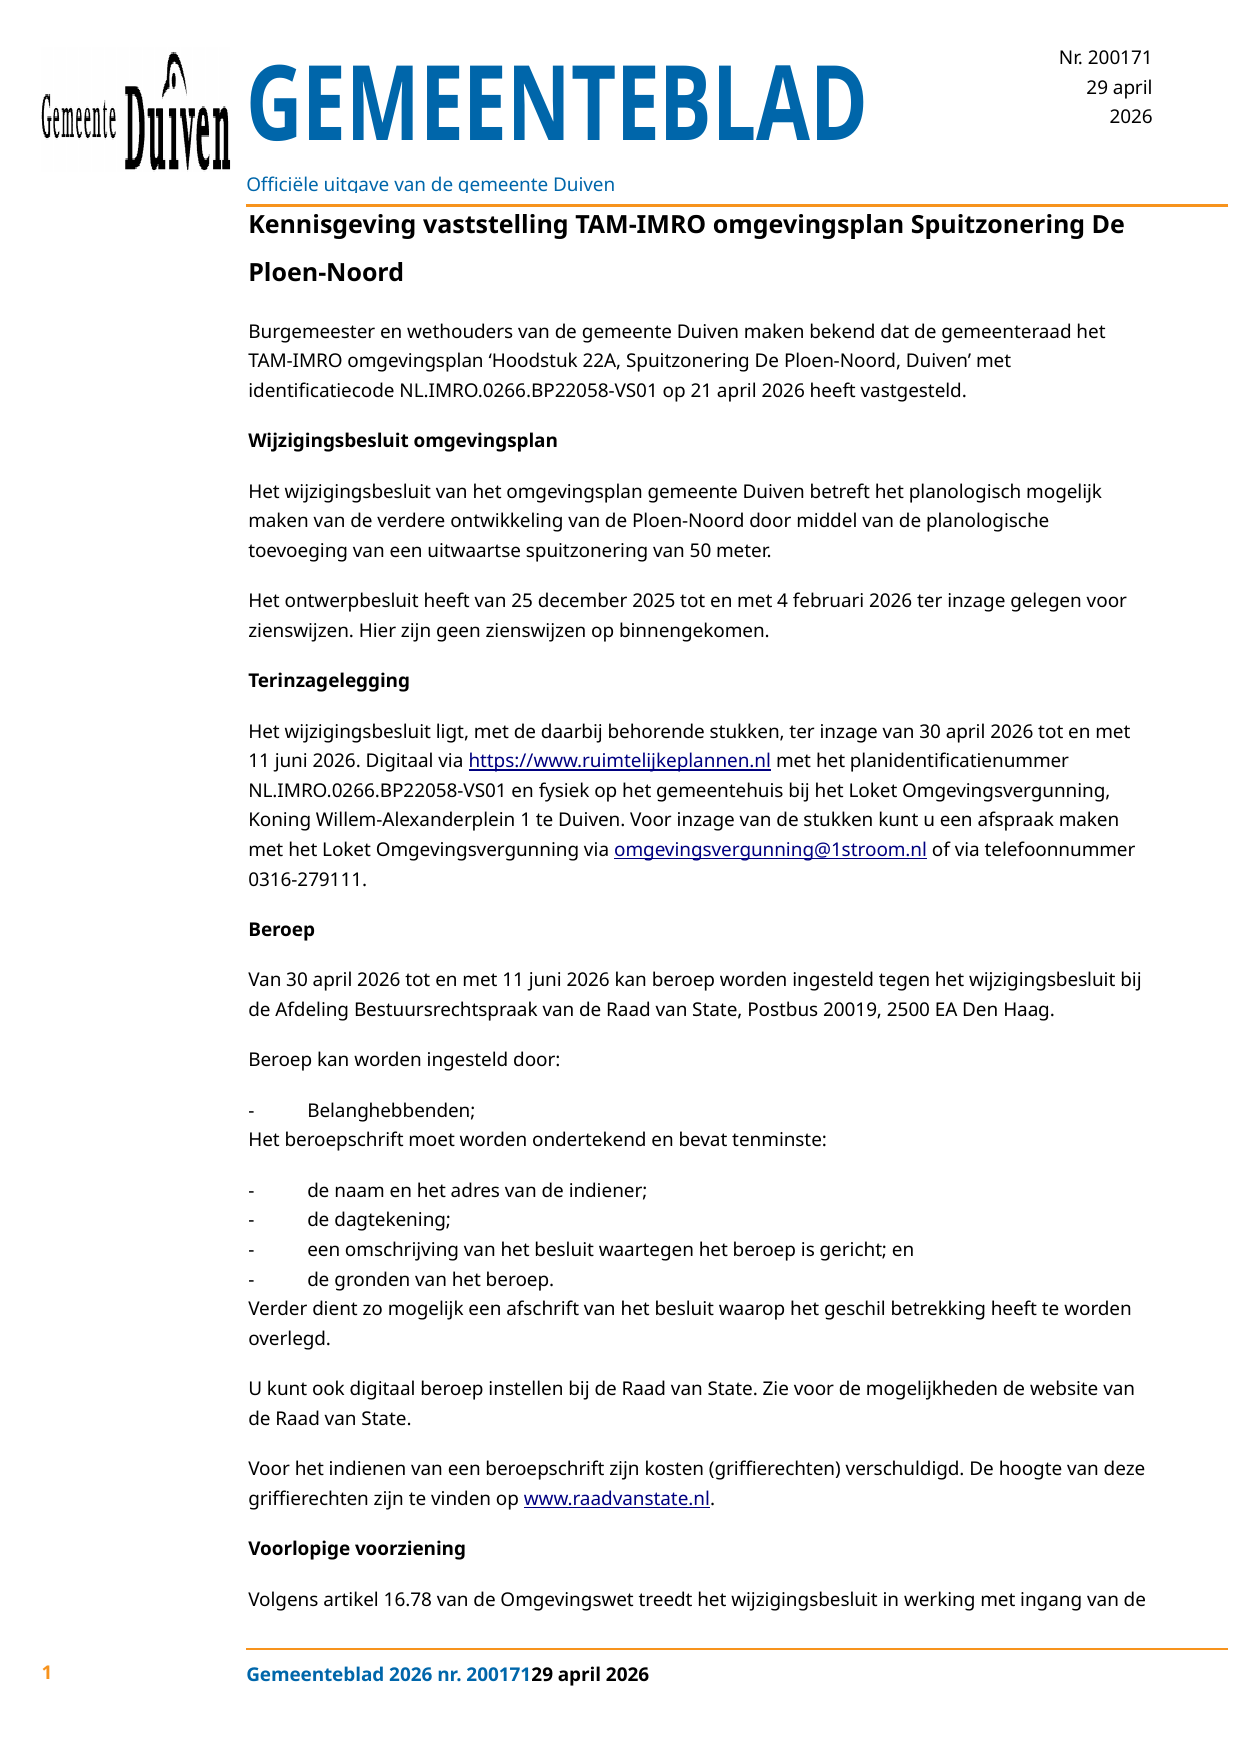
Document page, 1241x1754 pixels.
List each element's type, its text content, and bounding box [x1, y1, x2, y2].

text U kunt ook digitaal beroep instellen bij de Raad van State. Zie voor de mogelijkheden de website van de Raad van State. [248, 1375, 1152, 1431]
picture [41, 47, 231, 172]
list Belanghebbenden; [248, 1097, 1152, 1123]
text Volgens artikel 16.78 van de Omgevingswet treedt het wijzigingsbesluit in werking met ingang van de [248, 1586, 1152, 1612]
text Beroep kan worden ingesteld door: [248, 1047, 1152, 1072]
text Het wijzigingsbesluit ligt, met de daarbij behorende stukken, ter inzage van 30 april 2026 tot en met 11 juni 2026. Digitaal via https://www.ruimtelijkeplannen.nl met het planidentificatienummer NL.IMRO.0266.BP22058-VS01 en fysiek op het gemeentehuis bij het Loket Omgevingsvergunning, Koning Willem-Alexanderplein 1 te Duiven. Voor inzage van de stukken kunt u een afspraak maken met het Loket Omgevingsvergunning via omgevingsvergunning@1stroom.nl of via telefoonnummer 0316-279111. [248, 718, 1152, 892]
text Het wijzigingsbesluit van het omgevingsplan gemeente Duiven betreft het planologisch mogelijk maken van de verdere ontwikkeling van de Ploen-Noord door middel van de planologische toevoeging van een uitwaartse spuitzonering van 50 meter. [248, 478, 1152, 563]
text Voorlopige voorziening [248, 1535, 1152, 1561]
text Kennisgeving vaststelling TAM-IMRO omgevingsplan Spuitzonering De Ploen-Noord [248, 207, 1152, 288]
text Het beroepschrift moet worden ondertekend en bevat tenminste: [248, 1127, 1152, 1152]
text Burgemeester en wethouders van de gemeente Duiven maken bekend dat de gemeenteraad het TAM-IMRO omgevingsplan ‘Hoodstuk 22A, Spuitzonering De Ploen-Noord, Duiven’ met identificatiecode NL.IMRO.0266.BP22058-VS01 op 21 april 2026 heeft vastgesteld. [248, 318, 1152, 403]
text Van 30 april 2026 tot en met 11 juni 2026 kan beroep worden ingesteld tegen het wijzigingsbesluit bij de Afdeling Bestuursrechtspraak van de Raad van State, Postbus 20019, 2500 EA Den Haag. [248, 967, 1152, 1022]
list de dagtekening; [248, 1207, 1152, 1232]
text Het ontwerpbesluit heeft van 25 december 2025 tot en met 4 februari 2026 ter inzage gelegen voor zienswijzen. Hier zijn geen zienswijzen op binnengekomen. [248, 587, 1152, 643]
list de naam en het adres van de indiener; [248, 1177, 1152, 1203]
text Wijzigingsbesluit omgevingsplan [248, 427, 1152, 453]
text Terinzagelegging [248, 667, 1152, 693]
list een omschrijving van het besluit waartegen het beroep is gericht; en [248, 1236, 1152, 1262]
text Verder dient zo mogelijk een afschrift van het besluit waarop het geschil betrekking heeft te worden overlegd. [248, 1295, 1152, 1351]
list de gronden van het beroep. [248, 1266, 1152, 1292]
text Voor het indienen van een beroepschrift zijn kosten (griffierechten) verschuldigd. De hoogte van deze griffierechten zijn te vinden op www.raadvanstate.nl. [248, 1455, 1152, 1511]
text Beroep [248, 916, 1152, 942]
